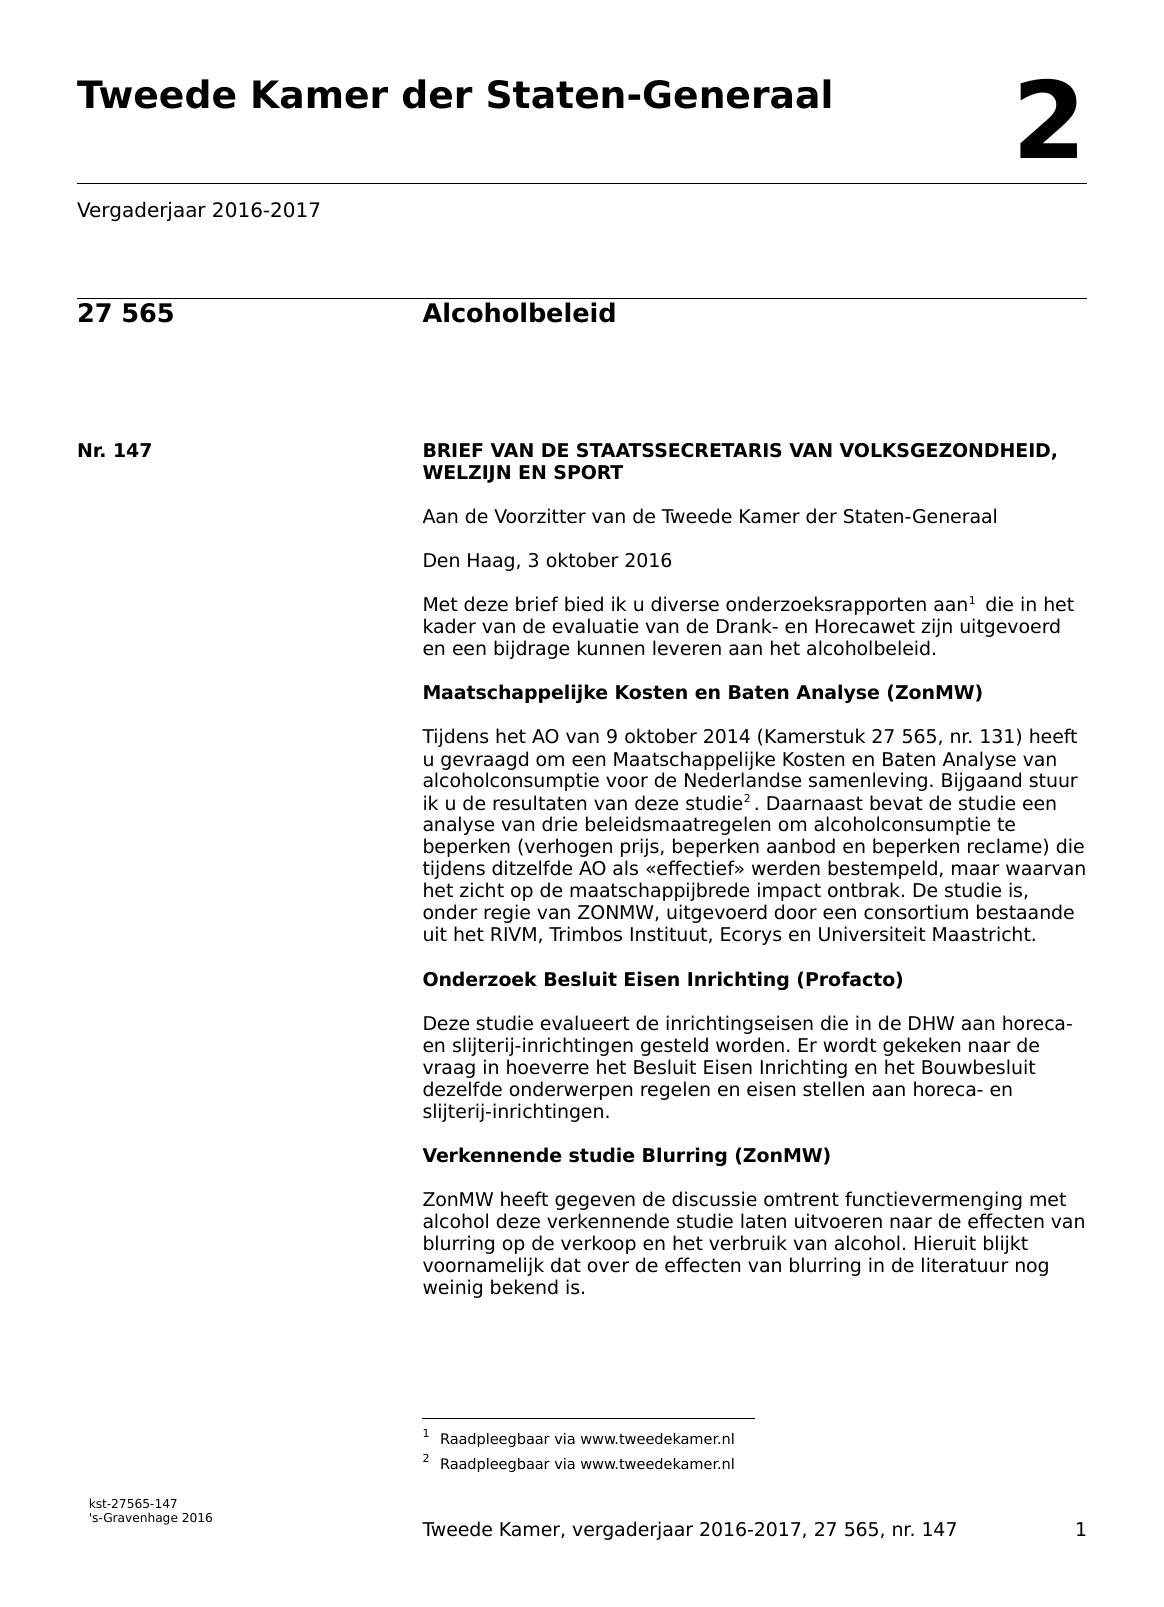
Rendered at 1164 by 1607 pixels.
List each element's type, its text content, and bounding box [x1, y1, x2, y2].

text kst-27565-147 [88, 1497, 323, 1511]
table_header 2 [886, 59, 1087, 183]
text ZonMW heeft gegeven de discussie omtrent functievermenging met alcohol deze verkennende studie laten uitvoeren naar de effecten van blurring op de verkoop en het verbruik van alcohol. Hieruit blijkt voornamelijk dat over de effecten van blurring in de literatuur nog weinig bekend is. [422, 1189, 1087, 1299]
subtitle Nr. 147 BRIEF VAN DE STAATSSECRETARIS VAN VOLKSGEZONDHEID, WELZIJN EN SPORT [77, 440, 1087, 484]
subtitle Maatschappelijke Kosten en Baten Analyse (ZonMW) [422, 682, 1087, 704]
text Tijdens het AO van 9 oktober 2014 (Kamerstuk 27 565, nr. 131) heeft u gevraagd om een Maatschappelijke Kosten en Baten Analyse van alcoholconsumptie voor de Nederlandse samenleving. Bijgaand stuur ik u de resultaten van deze studie. Daarnaast bevat de studie een analyse van drie beleidsmaatregelen om alcoholconsumptie te beperken (verhogen prijs, beperken aanbod en beperken reclame) die tijdens ditzelfde AO als «effectief» werden bestempeld, maar waarvan het zicht op de maatschappijbrede impact ontbrak. De studie is, onder regie van ZONMW, uitgevoerd door een consortium bestaande uit het RIVM, Trimbos Instituut, Ecorys en Universiteit Maastricht. [422, 726, 1087, 946]
text Den Haag, 3 oktober 2016 [422, 550, 1087, 572]
text Raadpleegbaar via www.tweedekamer.nl [422, 1427, 1087, 1449]
subtitle Onderzoek Besluit Eisen Inrichting (Profacto) [422, 968, 1087, 990]
text Aan de Voorzitter van de Tweede Kamer der Staten-Generaal [422, 506, 1087, 528]
text 's-Gravenhage 2016 [88, 1511, 323, 1525]
text Deze studie evalueert de inrichtingseisen die in de DHW aan horeca- en slijterij-inrichtingen gesteld worden. Er wordt gekeken naar de vraag in hoeverre het Besluit Eisen Inrichting en het Bouwbesluit dezelfde onderwerpen regelen en eisen stellen aan horeca- en slijterij-inrichtingen. [422, 1013, 1087, 1122]
subtitle 27 565 Alcoholbeleid [77, 299, 1087, 329]
table_cell Vergaderjaar 2016-2017 [77, 184, 1087, 298]
subtitle Verkennende studie Blurring (ZonMW) [422, 1145, 1087, 1167]
table_header Tweede Kamer der Staten-Generaal [77, 59, 886, 183]
text Met deze brief bied ik u diverse onderzoeksrapporten aan die in het kader van de evaluatie van de Drank- en Horecawet zijn uitgevoerd en een bijdrage kunnen leveren aan het alcoholbeleid. [422, 594, 1087, 660]
text Raadpleegbaar via www.tweedekamer.nl [422, 1452, 1087, 1474]
